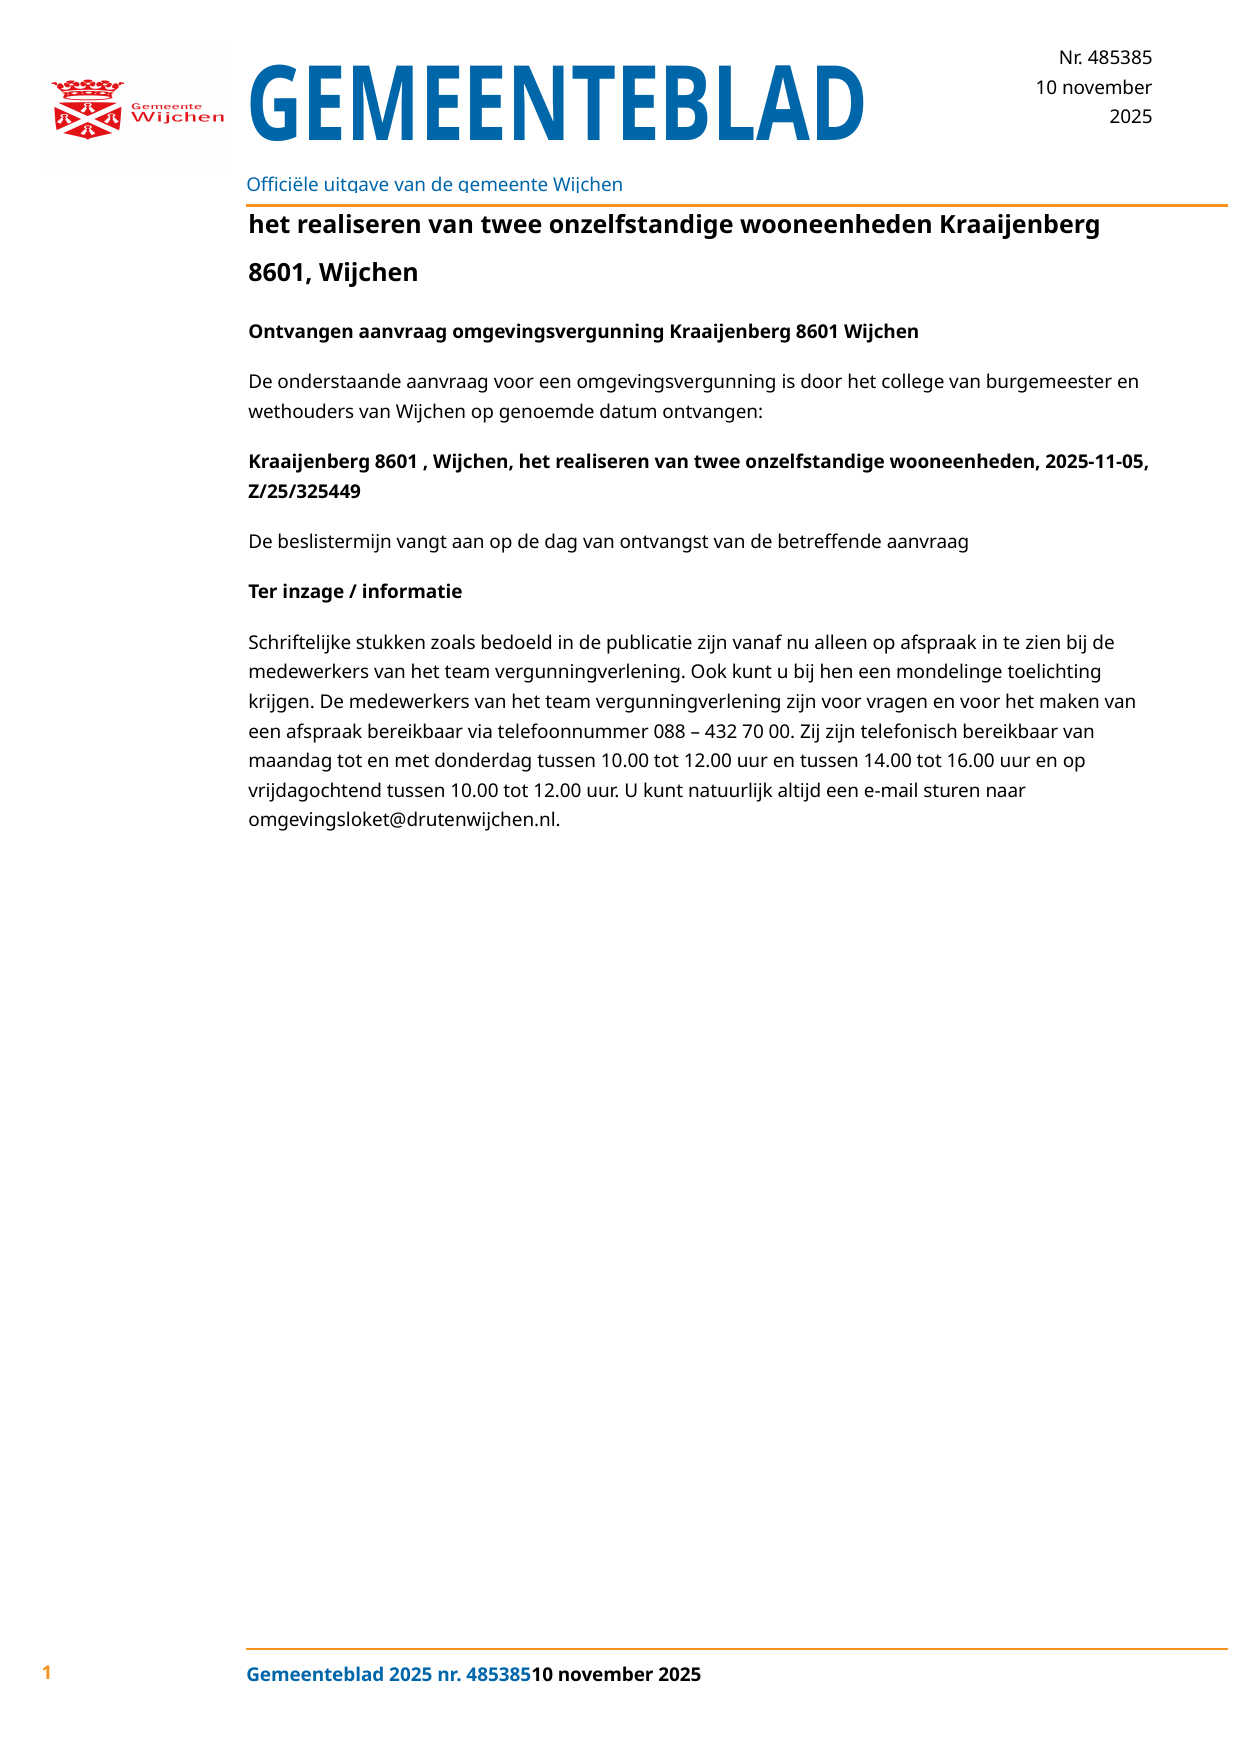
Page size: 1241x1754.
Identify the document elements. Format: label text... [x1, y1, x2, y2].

text Schriftelijke stukken zoals bedoeld in de publicatie zijn vanaf nu alleen op afspraak in te zien bij de medewerkers van het team vergunningverlening. Ook kunt u bij hen een mondelinge toelichting krijgen. De medewerkers van het team vergunningverlening zijn voor vragen en voor het maken van een afspraak bereikbaar via telefoonnummer 088 – 432 70 00. Zij zijn telefonisch bereikbaar van maandag tot en met donderdag tussen 10.00 tot 12.00 uur en tussen 14.00 tot 16.00 uur en op vrijdagochtend tussen 10.00 tot 12.00 uur. U kunt natuurlijk altijd een e-mail sturen naar omgevingsloket@drutenwijchen.nl. [248, 629, 1152, 832]
text Ter inzage / informatie [248, 579, 1152, 604]
text Kraaijenberg 8601 , Wijchen, het realiseren van twee onzelfstandige wooneenheden, 2025-11-05, Z/25/325449 [248, 448, 1152, 504]
text het realiseren van twee onzelfstandige wooneenheden Kraaijenberg 8601, Wijchen [248, 207, 1152, 288]
picture [41, 47, 231, 172]
text De beslistermijn vangt aan op de dag van ontvangst van de betreffende aanvraag [248, 528, 1152, 554]
text De onderstaande aanvraag voor een omgevingsvergunning is door het college van burgemeester en wethouders van Wijchen op genoemde datum ontvangen: [248, 368, 1152, 424]
text Ontvangen aanvraag omgevingsvergunning Kraaijenberg 8601 Wijchen [248, 318, 1152, 344]
